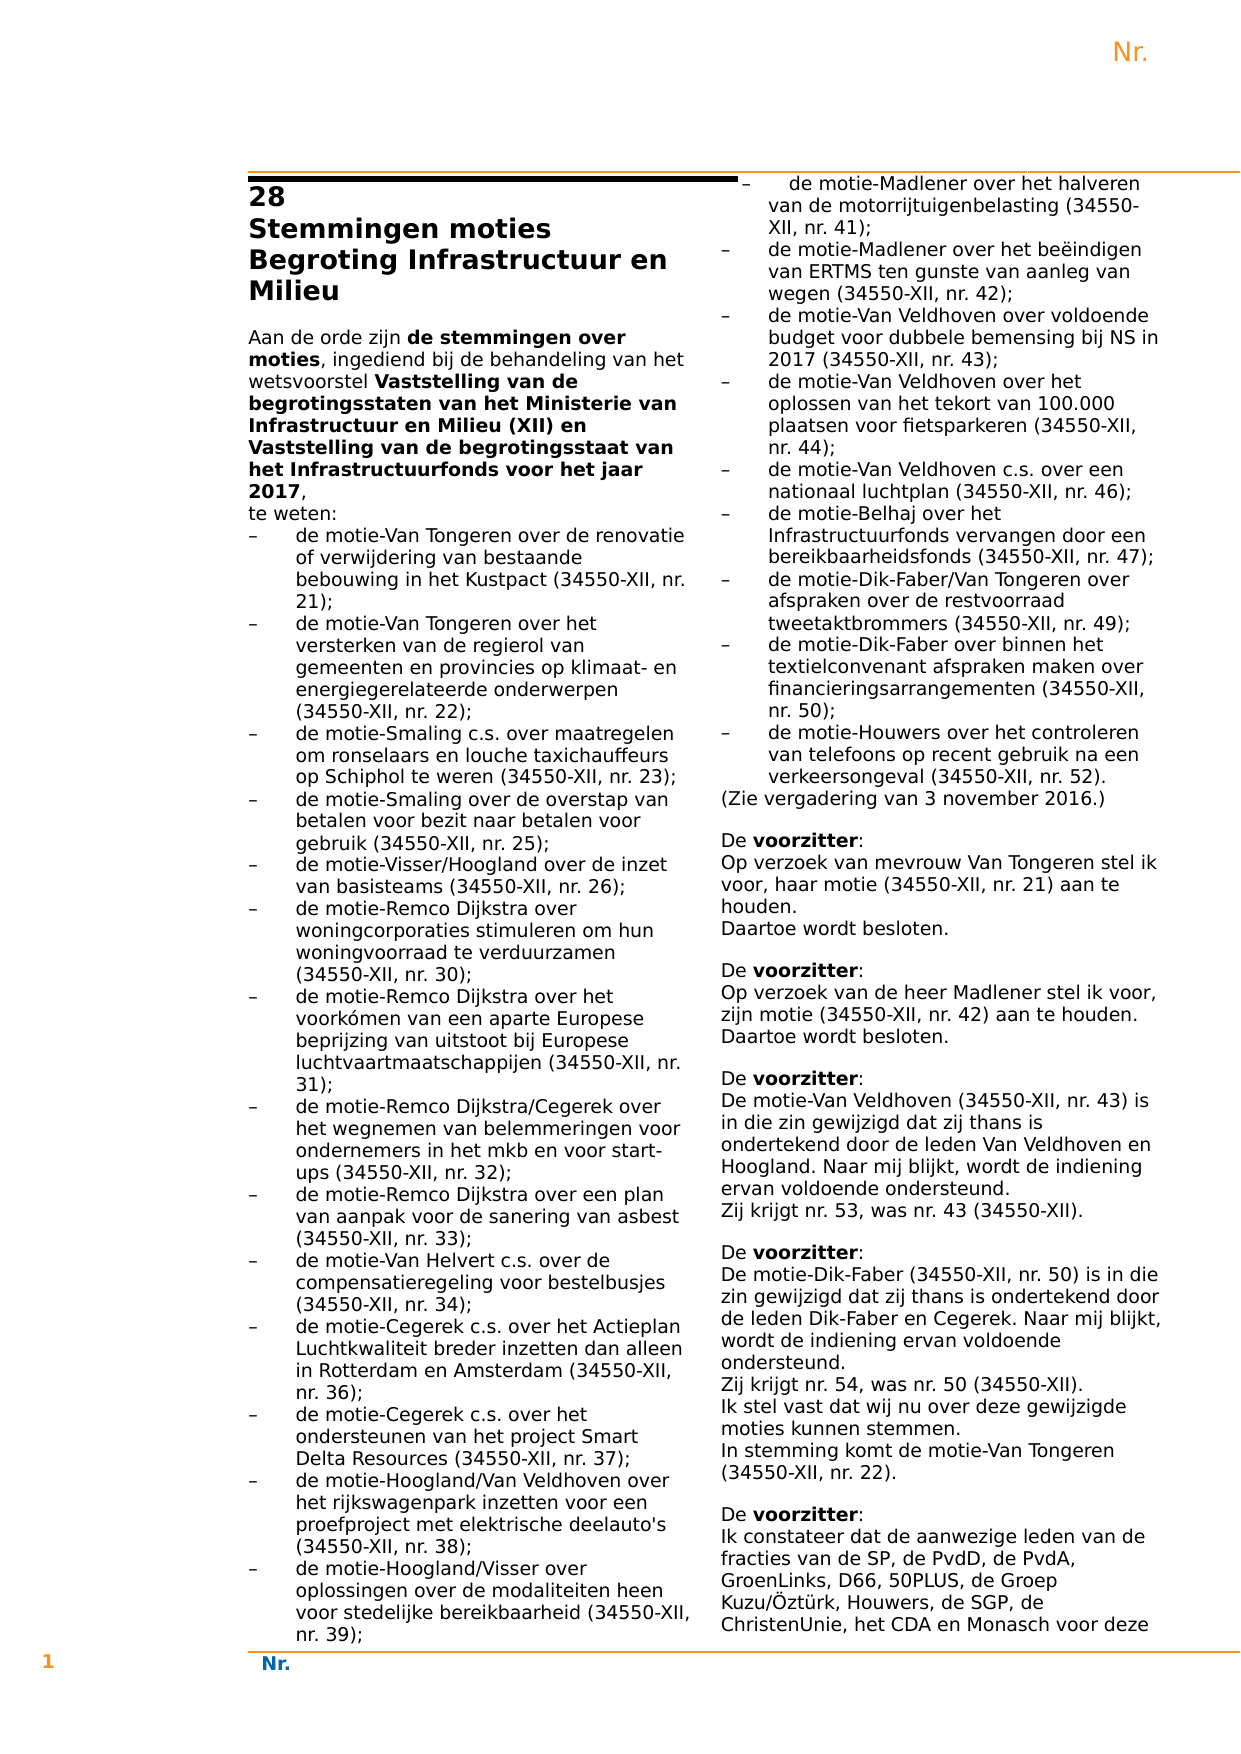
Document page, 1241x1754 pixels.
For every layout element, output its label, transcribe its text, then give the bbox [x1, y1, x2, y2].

title 28 Stemmingen moties Begroting Infrastructuur en Milieu [248, 182, 691, 307]
list de motie-Smaling c.s. over maatregelen om ronselaars en louche taxichauffeurs op Schiphol te weren (34550-XII, nr. 23); [248, 722, 691, 788]
list de motie-Smaling over de overstap van betalen voor bezit naar betalen voor gebruik (34550-XII, nr. 25); [248, 788, 691, 854]
list de motie-Houwers over het controleren van telefoons op recent gebruik na een verkeersongeval (34550-XII, nr. 52). [721, 722, 1163, 788]
text Daartoe wordt besloten. [721, 1026, 1163, 1048]
text Daartoe wordt besloten. [721, 918, 1163, 940]
list de motie-Remco Dijkstra/Cegerek over het wegnemen van belemmeringen voor ondernemers in het mkb en voor start-ups (34550-XII, nr. 32); [248, 1096, 691, 1184]
list de motie-Dik-Faber over binnen het textielconvenant afspraken maken over financieringsarrangementen (34550-XII, nr. 50); [721, 634, 1163, 722]
text De voorzitter: [721, 1242, 1163, 1264]
list de motie-Dik-Faber/Van Tongeren over afspraken over de restvoorraad tweetaktbrommers (34550-XII, nr. 49); [721, 568, 1163, 634]
text De motie-Dik-Faber (34550-XII, nr. 50) is in die zin gewijzigd dat zij thans is ondertekend door de leden Dik-Faber en Cegerek. Naar mij blijkt, wordt de indiening ervan voldoende ondersteund. [721, 1264, 1163, 1374]
text De voorzitter: [721, 1504, 1163, 1526]
list de motie-Van Veldhoven c.s. over een nationaal luchtplan (34550-XII, nr. 46); [721, 458, 1163, 502]
text Zij krijgt nr. 53, was nr. 43 (34550-XII). [721, 1200, 1163, 1222]
list de motie-Remco Dijkstra over het voorkómen van een aparte Europese beprijzing van uitstoot bij Europese luchtvaartmaatschappijen (34550-XII, nr. 31); [248, 986, 691, 1096]
list de motie-Van Veldhoven over het oplossen van het tekort van 100.000 plaatsen voor fietsparkeren (34550-XII, nr. 44); [721, 371, 1163, 458]
text (Zie vergadering van 3 november 2016.) [721, 788, 1163, 810]
text Ik stel vast dat wij nu over deze gewijzigde moties kunnen stemmen. [721, 1396, 1163, 1440]
text In stemming komt de motie-Van Tongeren (34550-XII, nr. 22). [721, 1440, 1163, 1484]
list de motie-Cegerek c.s. over het Actieplan Luchtkwaliteit breder inzetten dan alleen in Rotterdam en Amsterdam (34550-XII, nr. 36); [248, 1316, 691, 1404]
text De voorzitter: [721, 1068, 1163, 1090]
text De voorzitter: [721, 830, 1163, 852]
list de motie-Hoogland/Van Veldhoven over het rijkswagenpark inzetten voor een proefproject met elektrische deelauto's (34550-XII, nr. 38); [248, 1470, 691, 1558]
list de motie-Remco Dijkstra over woningcorporaties stimuleren om hun woningvoorraad te verduurzamen (34550-XII, nr. 30); [248, 898, 691, 986]
list de motie-Cegerek c.s. over het ondersteunen van het project Smart Delta Resources (34550-XII, nr. 37); [248, 1404, 691, 1470]
list de motie-Madlener over het beëindigen van ERTMS ten gunste van aanleg van wegen (34550-XII, nr. 42); [721, 239, 1163, 305]
list de motie-Van Veldhoven over voldoende budget voor dubbele bemensing bij NS in 2017 (34550-XII, nr. 43); [721, 305, 1163, 371]
text te weten: [248, 503, 691, 525]
text Zij krijgt nr. 54, was nr. 50 (34550-XII). [721, 1374, 1163, 1396]
list de motie-Belhaj over het Infrastructuurfonds vervangen door een bereikbaarheidsfonds (34550-XII, nr. 47); [721, 502, 1163, 568]
text Op verzoek van de heer Madlener stel ik voor, zijn motie (34550-XII, nr. 42) aan te houden. [721, 982, 1163, 1026]
list de motie-Hoogland/Visser over oplossingen over de modaliteiten heen voor stedelijke bereikbaarheid (34550-XII, nr. 39); [248, 1558, 691, 1646]
text Ik constateer dat de aanwezige leden van de fracties van de SP, de PvdD, de PvdA, GroenLinks, D66, 50PLUS, de Groep Kuzu/Öztürk, Houwers, de SGP, de ChristenUnie, het CDA en Monasch voor deze [721, 1526, 1163, 1636]
list de motie-Remco Dijkstra over een plan van aanpak voor de sanering van asbest (34550-XII, nr. 33); [248, 1184, 691, 1250]
list de motie-Van Tongeren over de renovatie of verwijdering van bestaande bebouwing in het Kustpact (34550-XII, nr. 21); [248, 525, 691, 613]
text De voorzitter: [721, 960, 1163, 982]
list de motie-Van Tongeren over het versterken van de regierol van gemeenten en provincies op klimaat- en energiegerelateerde onderwerpen (34550-XII, nr. 22); [248, 613, 691, 722]
text Op verzoek van mevrouw Van Tongeren stel ik voor, haar motie (34550-XII, nr. 21) aan te houden. [721, 852, 1163, 918]
text De motie-Van Veldhoven (34550-XII, nr. 43) is in die zin gewijzigd dat zij thans is ondertekend door de leden Van Veldhoven en Hoogland. Naar mij blijkt, wordt de indiening ervan voldoende ondersteund. [721, 1090, 1163, 1200]
list de motie-Madlener over het halveren van de motorrijtuigenbelasting (34550-XII, nr. 41); [721, 173, 1163, 239]
text Aan de orde zijn de stemmingen over moties, ingediend bij de behandeling van het wetsvoorstel Vaststelling van de begrotingsstaten van het Ministerie van Infrastructuur en Milieu (XII) en Vaststelling van de begrotingsstaat van het Infrastructuurfonds voor het jaar 2017, [248, 327, 691, 503]
list de motie-Visser/Hoogland over de inzet van basisteams (34550-XII, nr. 26); [248, 854, 691, 898]
list de motie-Van Helvert c.s. over de compensatieregeling voor bestelbusjes (34550-XII, nr. 34); [248, 1250, 691, 1316]
